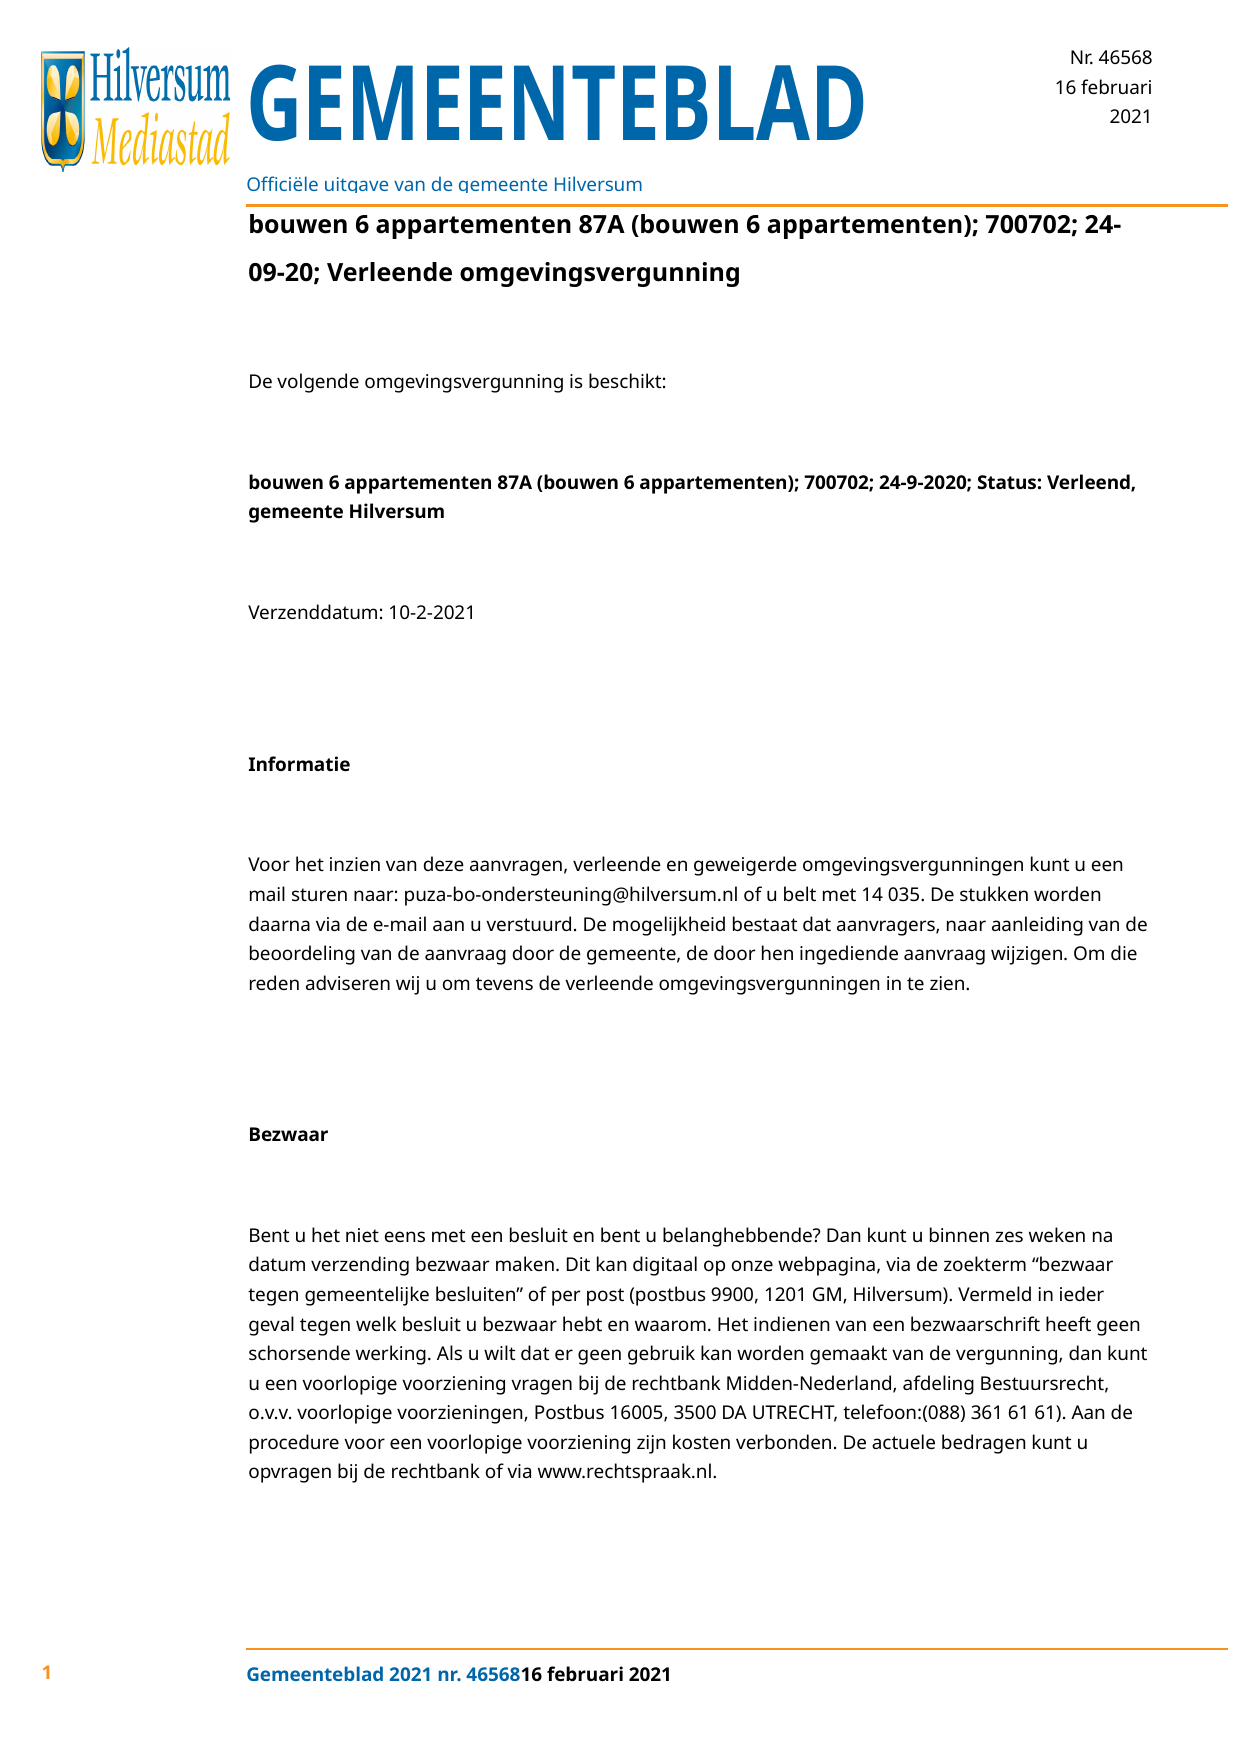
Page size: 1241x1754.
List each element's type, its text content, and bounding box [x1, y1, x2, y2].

text Verzenddatum: 10-2-2021 [248, 599, 1152, 625]
text Informatie [248, 751, 1152, 777]
text Bent u het niet eens met een besluit en bent u belanghebbende? Dan kunt u binnen zes weken na datum verzending bezwaar maken. Dit kan digitaal op onze webpagina, via de zoekterm “bezwaar tegen gemeentelijke besluiten” of per post (postbus 9900, 1201 GM, Hilversum). Vermeld in ieder geval tegen welk besluit u bezwaar hebt en waarom. Het indienen van een bezwaarschrift heeft geen schorsende werking. Als u wilt dat er geen gebruik kan worden gemaakt van de vergunning, dan kunt u een voorlopige voorziening vragen bij de rechtbank Midden-Nederland, afdeling Bestuursrecht, o.v.v. voorlopige voorzieningen, Postbus 16005, 3500 DA UTRECHT, telefoon:(088) 361 61 61). Aan de procedure voor een voorlopige voorziening zijn kosten verbonden. De actuele bedragen kunt u opvragen bij de rechtbank of via www.rechtspraak.nl. [248, 1222, 1152, 1484]
text bouwen 6 appartementen 87A (bouwen 6 appartementen); 700702; 24-9-2020; Status: Verleend, gemeente Hilversum [248, 469, 1152, 524]
text Voor het inzien van deze aanvragen, verleende en geweigerde omgevingsvergunningen kunt u een mail sturen naar: puza-bo-ondersteuning@hilversum.nl of u belt met 14 035. De stukken worden daarna via de e-mail aan u verstuurd. De mogelijkheid bestaat dat aanvragers, naar aanleiding van de beoordeling van de aanvraag door de gemeente, de door hen ingediende aanvraag wijzigen. Om die reden adviseren wij u om tevens de verleende omgevingsvergunningen in te zien. [248, 852, 1152, 996]
text Bezwaar [248, 1121, 1152, 1147]
text bouwen 6 appartementen 87A (bouwen 6 appartementen); 700702; 24-09-20; Verleende omgevingsvergunning [248, 207, 1152, 288]
picture [41, 47, 231, 172]
text De volgende omgevingsvergunning is beschikt: [248, 368, 1152, 394]
